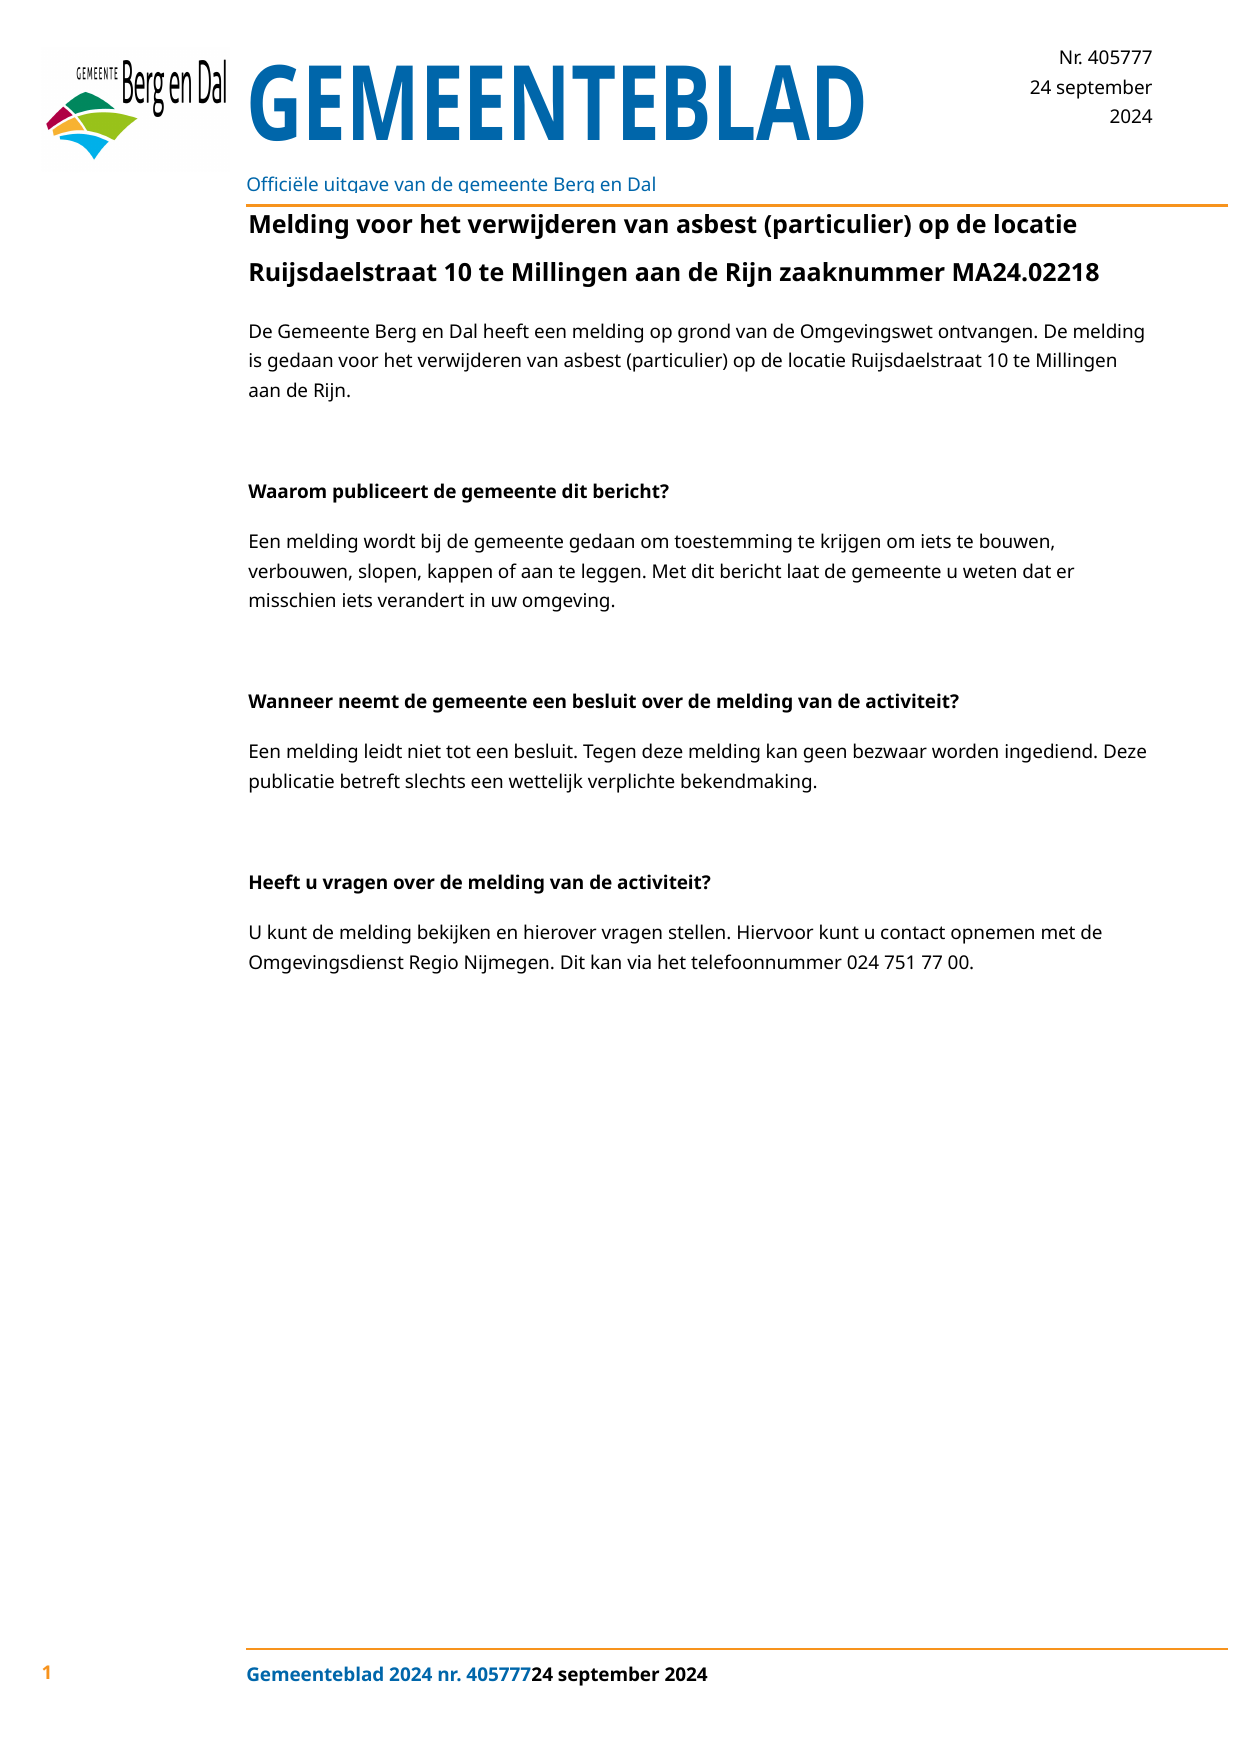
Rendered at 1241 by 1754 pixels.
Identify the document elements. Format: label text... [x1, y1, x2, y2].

picture [41, 47, 231, 172]
text Een melding wordt bij de gemeente gedaan om toestemming te krijgen om iets te bouwen, verbouwen, slopen, kappen of aan te leggen. Met dit bericht laat de gemeente u weten dat er misschien iets verandert in uw omgeving. [248, 528, 1152, 613]
text Een melding leidt niet tot een besluit. Tegen deze melding kan geen bezwaar worden ingediend. Deze publicatie betreft slechts een wettelijk verplichte bekendmaking. [248, 739, 1152, 794]
text Melding voor het verwijderen van asbest (particulier) op de locatie Ruijsdaelstraat 10 te Millingen aan de Rijn zaaknummer MA24.02218 [248, 207, 1152, 288]
text U kunt de melding bekijken en hierover vragen stellen. Hiervoor kunt u contact opnemen met de Omgevingsdienst Regio Nijmegen. Dit kan via het telefoonnummer 024 751 77 00. [248, 919, 1152, 975]
text Wanneer neemt de gemeente een besluit over de melding van de activiteit? [248, 688, 1152, 714]
text De Gemeente Berg en Dal heeft een melding op grond van de Omgevingswet ontvangen. De melding is gedaan voor het verwijderen van asbest (particulier) op de locatie Ruijsdaelstraat 10 te Millingen aan de Rijn. [248, 318, 1152, 403]
text Waarom publiceert de gemeente dit bericht? [248, 478, 1152, 504]
text Heeft u vragen over de melding van de activiteit? [248, 869, 1152, 895]
